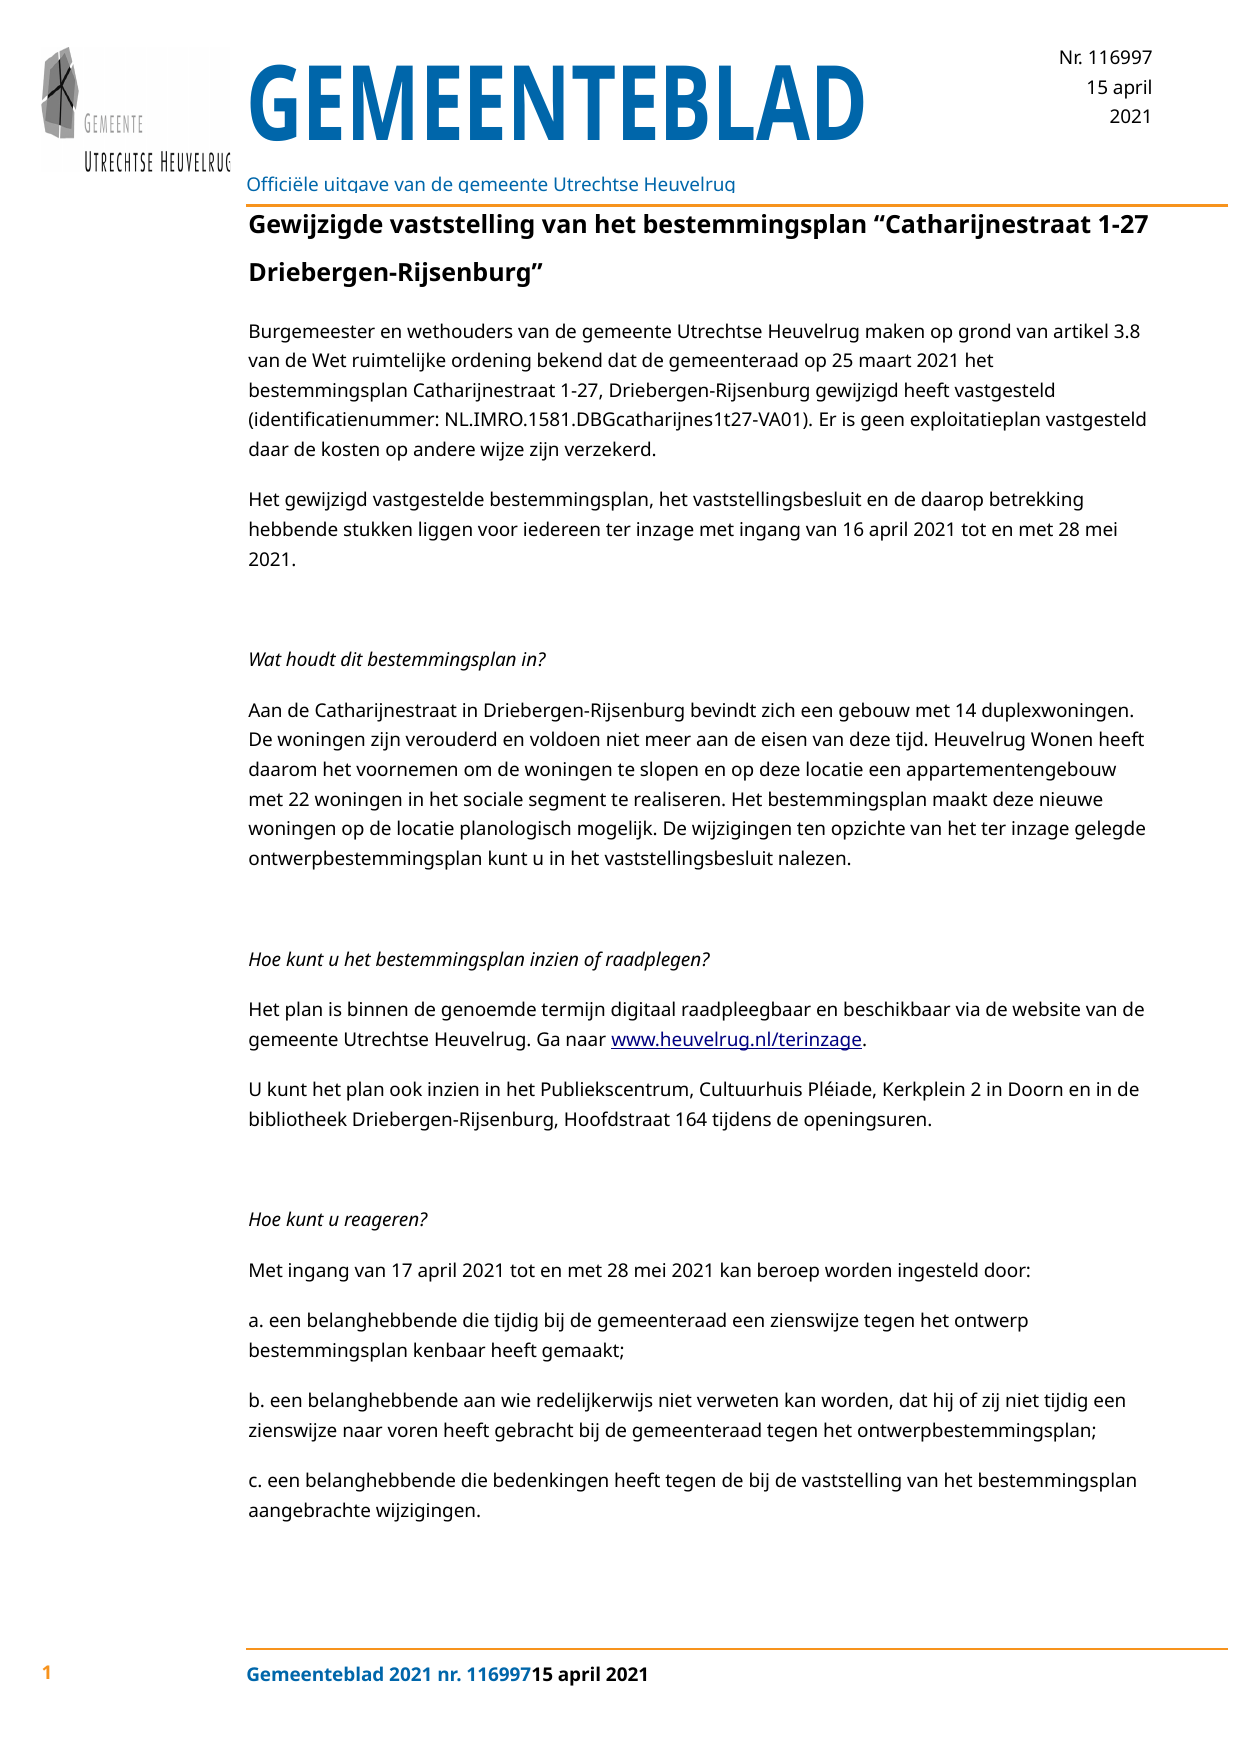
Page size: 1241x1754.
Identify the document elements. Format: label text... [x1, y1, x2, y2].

text Het plan is binnen de genoemde termijn digitaal raadpleegbaar en beschikbaar via de website van de gemeente Utrechtse Heuvelrug. Ga naar www.heuvelrug.nl/terinzage. [248, 996, 1152, 1052]
text b. een belanghebbende aan wie redelijkerwijs niet verweten kan worden, dat hij of zij niet tijdig een zienswijze naar voren heeft gebracht bij de gemeenteraad tegen het ontwerpbestemmingsplan; [248, 1387, 1152, 1443]
text Wat houdt dit bestemmingsplan in? [248, 647, 1152, 672]
text Hoe kunt u reageren? [248, 1207, 1152, 1232]
text a. een belanghebbende die tijdig bij de gemeenteraad een zienswijze tegen het ontwerp bestemmingsplan kenbaar heeft gemaakt; [248, 1307, 1152, 1363]
text Aan de Catharijnestraat in Driebergen-Rijsenburg bevindt zich een gebouw met 14 duplexwoningen. De woningen zijn verouderd en voldoen niet meer aan de eisen van deze tijd. Heuvelrug Wonen heeft daarom het voornemen om de woningen te slopen en op deze locatie een appartementengebouw met 22 woningen in het sociale segment te realiseren. Het bestemmingsplan maakt deze nieuwe woningen op de locatie planologisch mogelijk. De wijzigingen ten opzichte van het ter inzage gelegde ontwerpbestemmingsplan kunt u in het vaststellingsbesluit nalezen. [248, 697, 1152, 871]
text Gewijzigde vaststelling van het bestemmingsplan “Catharijnestraat 1-27 Driebergen-Rijsenburg” [248, 207, 1152, 288]
text Met ingang van 17 april 2021 tot en met 28 mei 2021 kan beroep worden ingesteld door: [248, 1257, 1152, 1283]
picture [41, 47, 231, 172]
text c. een belanghebbende die bedenkingen heeft tegen de bij de vaststelling van het bestemmingsplan aangebrachte wijzigingen. [248, 1467, 1152, 1523]
text Hoe kunt u het bestemmingsplan inzien of raadplegen? [248, 946, 1152, 972]
text Burgemeester en wethouders van de gemeente Utrechtse Heuvelrug maken op grond van artikel 3.8 van de Wet ruimtelijke ordening bekend dat de gemeenteraad op 25 maart 2021 het bestemmingsplan Catharijnestraat 1-27, Driebergen-Rijsenburg gewijzigd heeft vastgesteld (identificatienummer: NL.IMRO.1581.DBGcatharijnes1t27-VA01). Er is geen exploitatieplan vastgesteld daar de kosten op andere wijze zijn verzekerd. [248, 318, 1152, 462]
text Het gewijzigd vastgestelde bestemmingsplan, het vaststellingsbesluit en de daarop betrekking hebbende stukken liggen voor iedereen ter inzage met ingang van 16 april 2021 tot en met 28 mei 2021. [248, 487, 1152, 572]
text U kunt het plan ook inzien in het Publiekscentrum, Cultuurhuis Pléiade, Kerkplein 2 in Doorn en in de bibliotheek Driebergen-Rijsenburg, Hoofdstraat 164 tijdens de openingsuren. [248, 1076, 1152, 1132]
